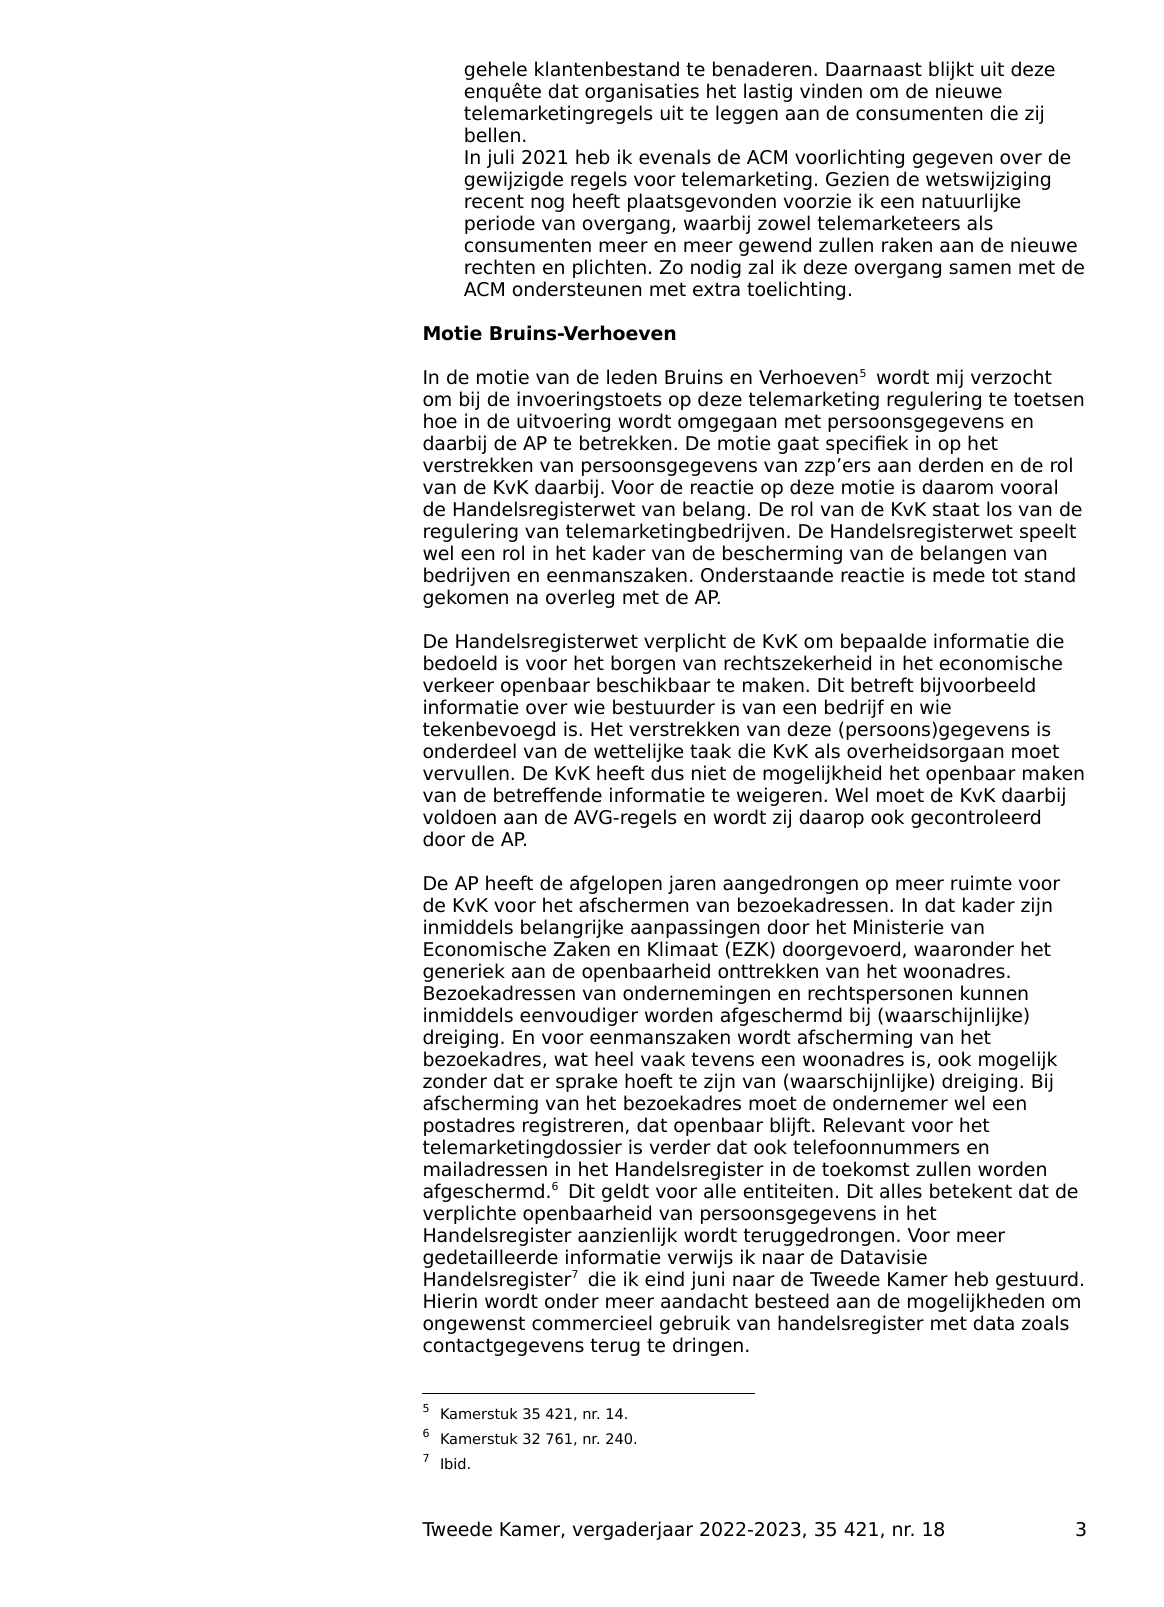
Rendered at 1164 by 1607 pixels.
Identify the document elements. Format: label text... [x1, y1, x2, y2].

text Kamerstuk 32 761, nr. 240. [422, 1427, 1087, 1449]
text De Handelsregisterwet verplicht de KvK om bepaalde informatie die bedoeld is voor het borgen van rechtszekerheid in het economische verkeer openbaar beschikbaar te maken. Dit betreft bijvoorbeeld informatie over wie bestuurder is van een bedrijf en wie tekenbevoegd is. Het verstrekken van deze (persoons)gegevens is onderdeel van de wettelijke taak die KvK als overheidsorgaan moet vervullen. De KvK heeft dus niet de mogelijkheid het openbaar maken van de betreffende informatie te weigeren. Wel moet de KvK daarbij voldoen aan de AVG-regels en wordt zij daarop ook gecontroleerd door de AP. [422, 631, 1087, 851]
text gehele klantenbestand te benaderen. Daarnaast blijkt uit deze enquête dat organisaties het lastig vinden om de nieuwe telemarketingregels uit te leggen aan de consumenten die zij bellen. [464, 59, 1087, 147]
text Kamerstuk 35 421, nr. 14. [422, 1402, 1087, 1424]
text De AP heeft de afgelopen jaren aangedrongen op meer ruimte voor de KvK voor het afschermen van bezoekadressen. In dat kader zijn inmiddels belangrijke aanpassingen door het Ministerie van Economische Zaken en Klimaat (EZK) doorgevoerd, waaronder het generiek aan de openbaarheid onttrekken van het woonadres. Bezoekadressen van ondernemingen en rechtspersonen kunnen inmiddels eenvoudiger worden afgeschermd bij (waarschijnlijke) dreiging. En voor eenmanszaken wordt afscherming van het bezoekadres, wat heel vaak tevens een woonadres is, ook mogelijk zonder dat er sprake hoeft te zijn van (waarschijnlijke) dreiging. Bij afscherming van het bezoekadres moet de ondernemer wel een postadres registreren, dat openbaar blijft. Relevant voor het telemarketingdossier is verder dat ook telefoonnummers en mailadressen in het Handelsregister in de toekomst zullen worden afgeschermd. Dit geldt voor alle entiteiten. Dit alles betekent dat de verplichte openbaarheid van persoonsgegevens in het Handelsregister aanzienlijk wordt teruggedrongen. Voor meer gedetailleerde informatie verwijs ik naar de Datavisie Handelsregister die ik eind juni naar de Tweede Kamer heb gestuurd. Hierin wordt onder meer aandacht besteed aan de mogelijkheden om ongewenst commercieel gebruik van handelsregister met data zoals contactgegevens terug te dringen. [422, 873, 1087, 1357]
text In juli 2021 heb ik evenals de ACM voorlichting gegeven over de gewijzigde regels voor telemarketing. Gezien de wetswijziging recent nog heeft plaatsgevonden voorzie ik een natuurlijke periode van overgang, waarbij zowel telemarketeers als consumenten meer en meer gewend zullen raken aan de nieuwe rechten en plichten. Zo nodig zal ik deze overgang samen met de ACM ondersteunen met extra toelichting. [464, 147, 1087, 301]
text In de motie van de leden Bruins en Verhoeven wordt mij verzocht om bij de invoeringstoets op deze telemarketing regulering te toetsen hoe in de uitvoering wordt omgegaan met persoonsgegevens en daarbij de AP te betrekken. De motie gaat specifiek in op het verstrekken van persoonsgegevens van zzp’ers aan derden en de rol van de KvK daarbij. Voor de reactie op deze motie is daarom vooral de Handelsregisterwet van belang. De rol van de KvK staat los van de regulering van telemarketingbedrijven. De Handelsregisterwet speelt wel een rol in het kader van de bescherming van de belangen van bedrijven en eenmanszaken. Onderstaande reactie is mede tot stand gekomen na overleg met de AP. [422, 367, 1087, 609]
subtitle Motie Bruins-Verhoeven [422, 323, 1087, 345]
text Ibid. [422, 1452, 1087, 1474]
